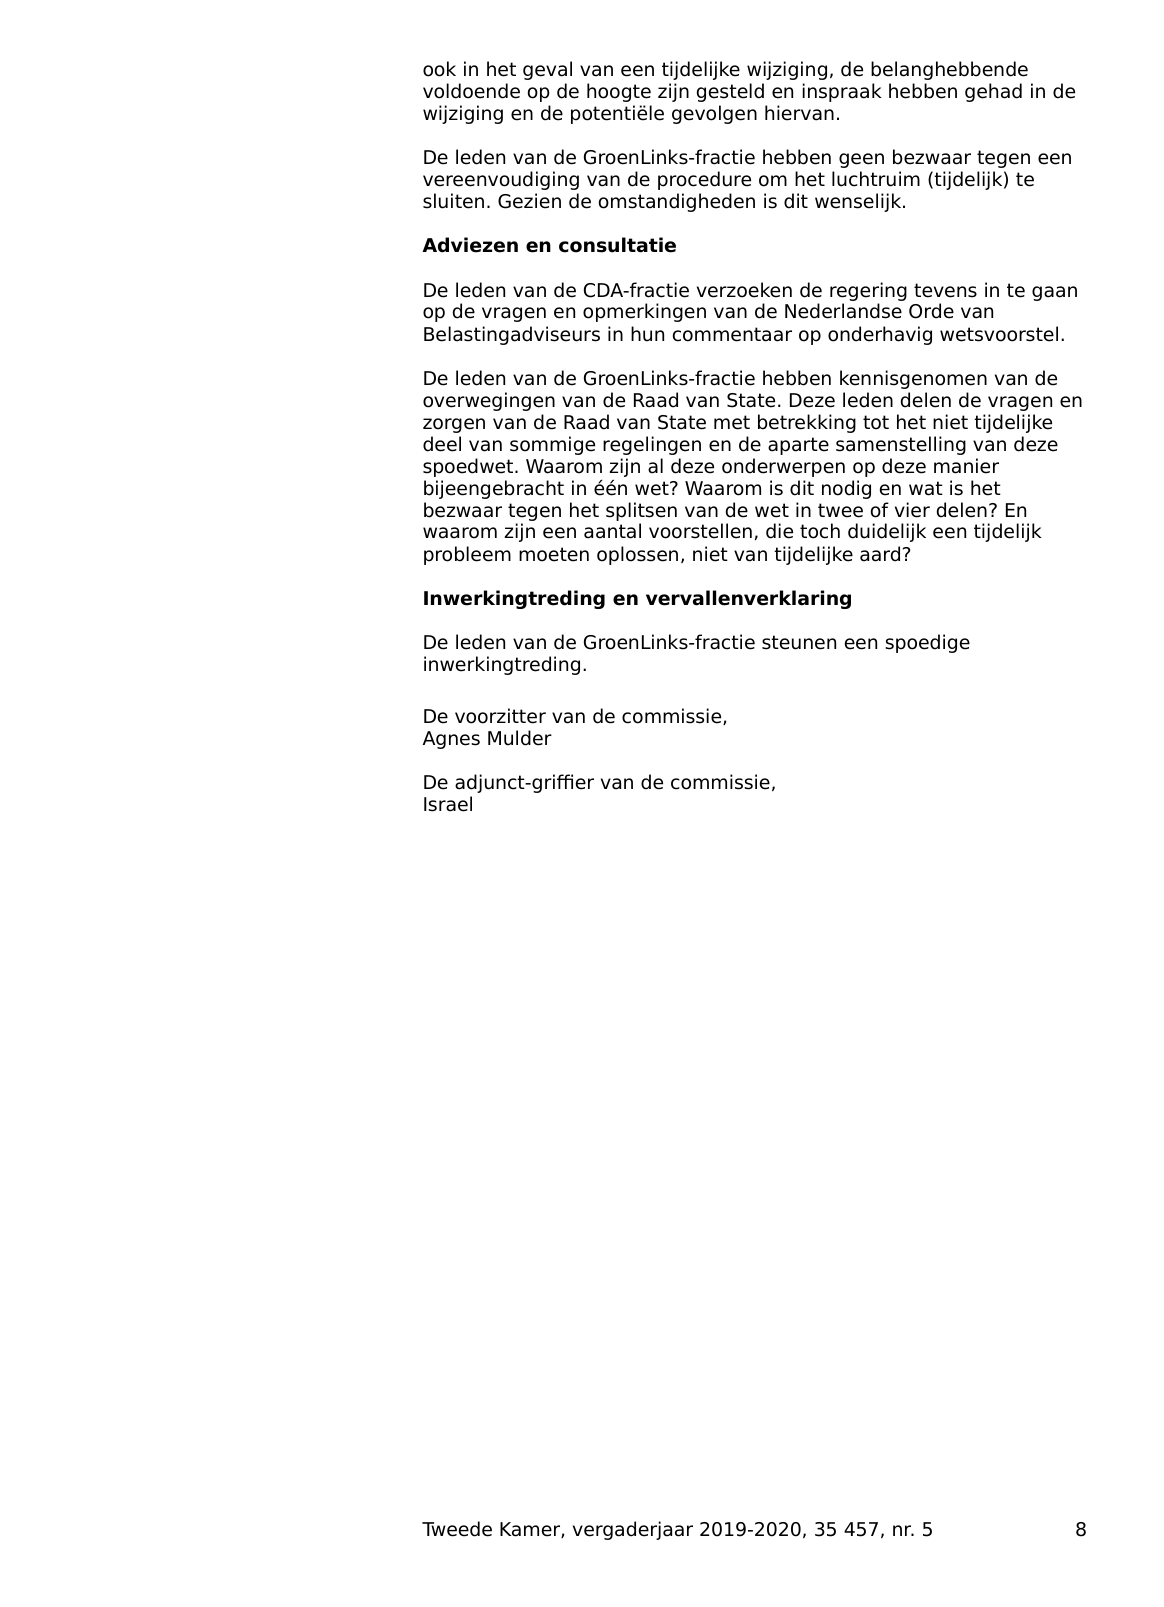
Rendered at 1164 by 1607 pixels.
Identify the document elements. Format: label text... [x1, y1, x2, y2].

text De adjunct-griffier van de commissie, Israel [422, 772, 1087, 816]
text De leden van de CDA-fractie verzoeken de regering tevens in te gaan op de vragen en opmerkingen van de Nederlandse Orde van Belastingadviseurs in hun commentaar op onderhavig wetsvoorstel. [422, 279, 1087, 345]
text De voorzitter van de commissie, Agnes Mulder [422, 706, 1087, 750]
text De leden van de GroenLinks-fractie hebben geen bezwaar tegen een vereenvoudiging van de procedure om het luchtruim (tijdelijk) te sluiten. Gezien de omstandigheden is dit wenselijk. [422, 147, 1087, 213]
text De leden van de GroenLinks-fractie steunen een spoedige inwerkingtreding. [422, 632, 1087, 676]
subtitle Adviezen en consultatie [422, 235, 1087, 257]
text ook in het geval van een tijdelijke wijziging, de belanghebbende voldoende op de hoogte zijn gesteld en inspraak hebben gehad in de wijziging en de potentiële gevolgen hiervan. [422, 59, 1087, 125]
subtitle Inwerkingtreding en vervallenverklaring [422, 588, 1087, 609]
text De leden van de GroenLinks-fractie hebben kennisgenomen van de overwegingen van de Raad van State. Deze leden delen de vragen en zorgen van de Raad van State met betrekking tot het niet tijdelijke deel van sommige regelingen en de aparte samenstelling van deze spoedwet. Waarom zijn al deze onderwerpen op deze manier bijeengebracht in één wet? Waarom is dit nodig en wat is het bezwaar tegen het splitsen van de wet in twee of vier delen? En waarom zijn een aantal voorstellen, die toch duidelijk een tijdelijk probleem moeten oplossen, niet van tijdelijke aard? [422, 368, 1087, 565]
